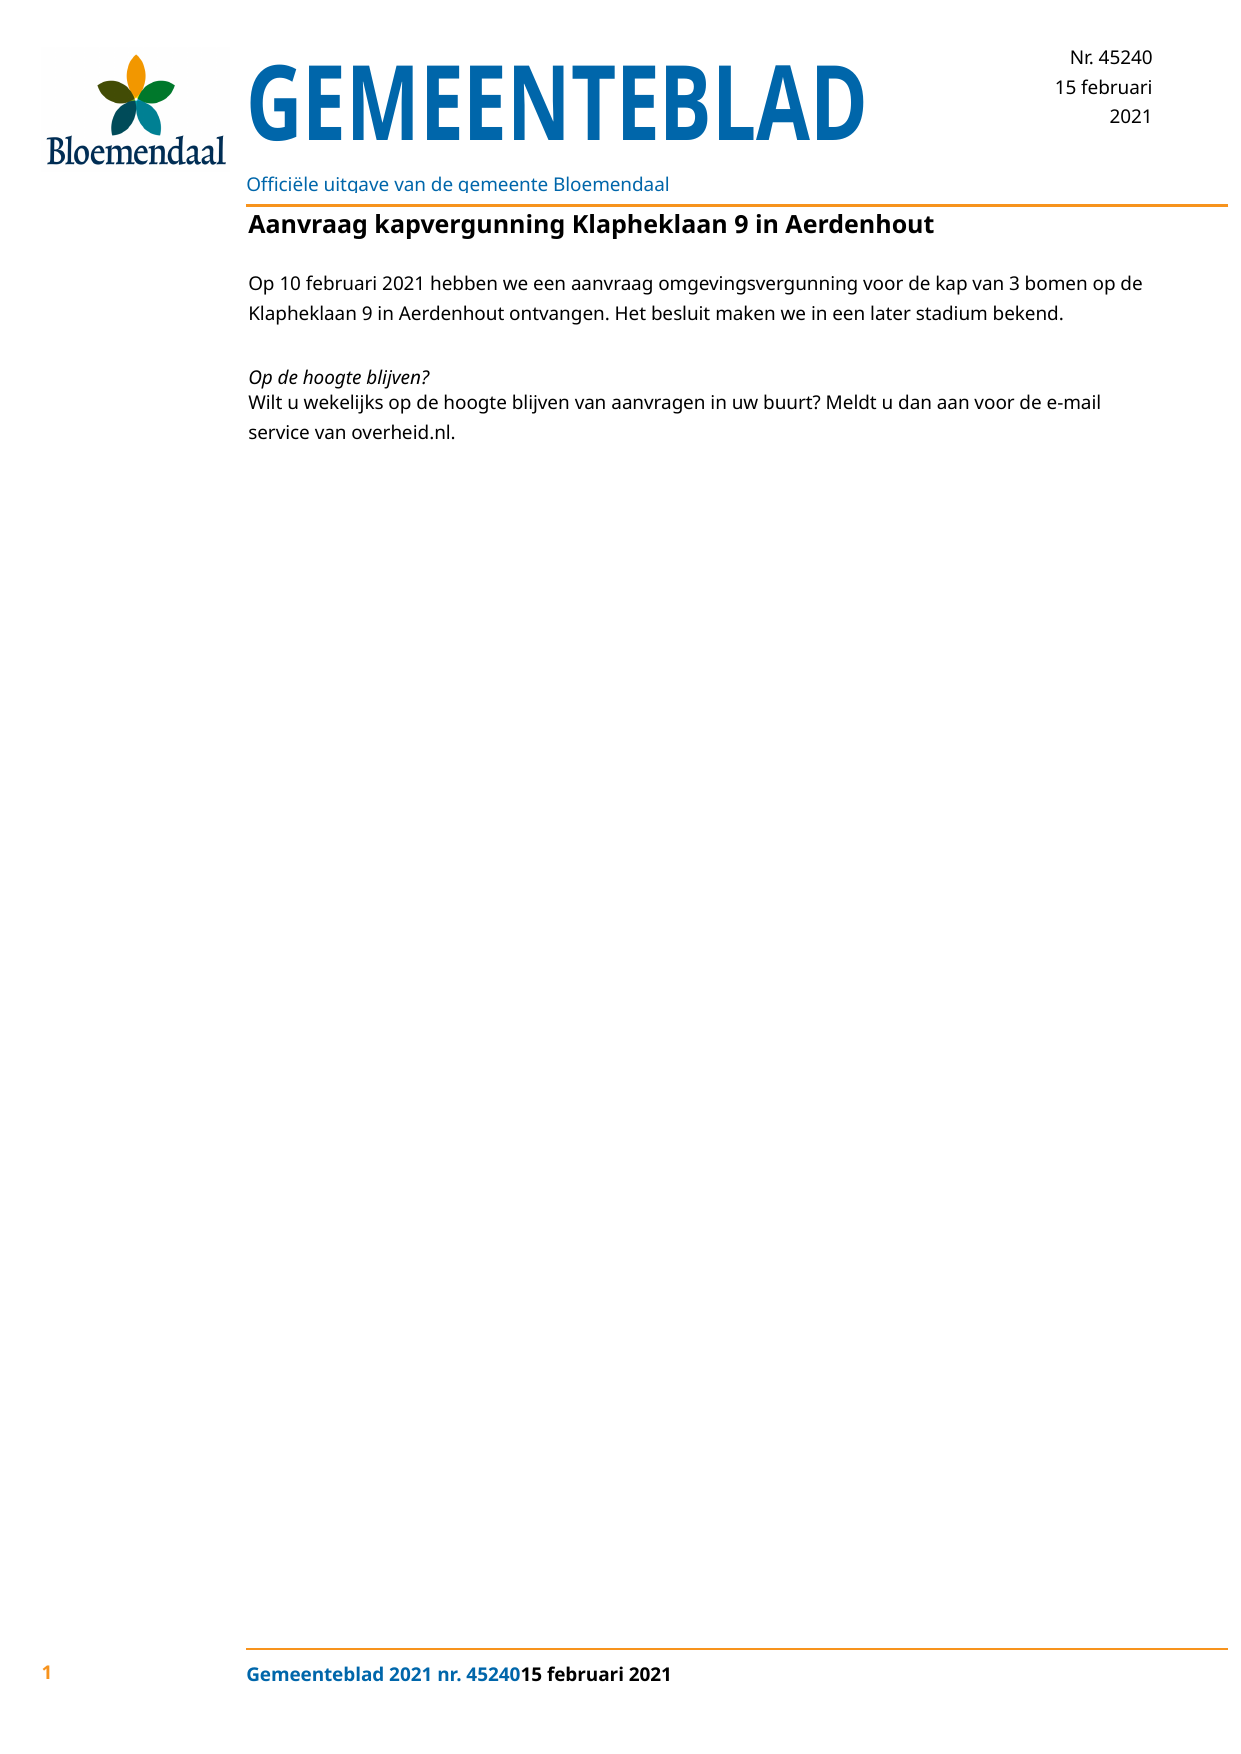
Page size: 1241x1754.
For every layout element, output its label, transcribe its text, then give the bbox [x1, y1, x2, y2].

text Op 10 februari 2021 hebben we een aanvraag omgevingsvergunning voor de kap van 3 bomen op de Klapheklaan 9 in Aerdenhout ontvangen. Het besluit maken we in een later stadium bekend. [248, 270, 1152, 326]
text Aanvraag kapvergunning Klapheklaan 9 in Aerdenhout [248, 207, 1152, 241]
text Op de hoogte blijven? [248, 364, 1152, 389]
text Wilt u wekelijks op de hoogte blijven van aanvragen in uw buurt? Meldt u dan aan voor de e-mail service van overheid.nl. [248, 389, 1152, 445]
picture [41, 47, 231, 172]
